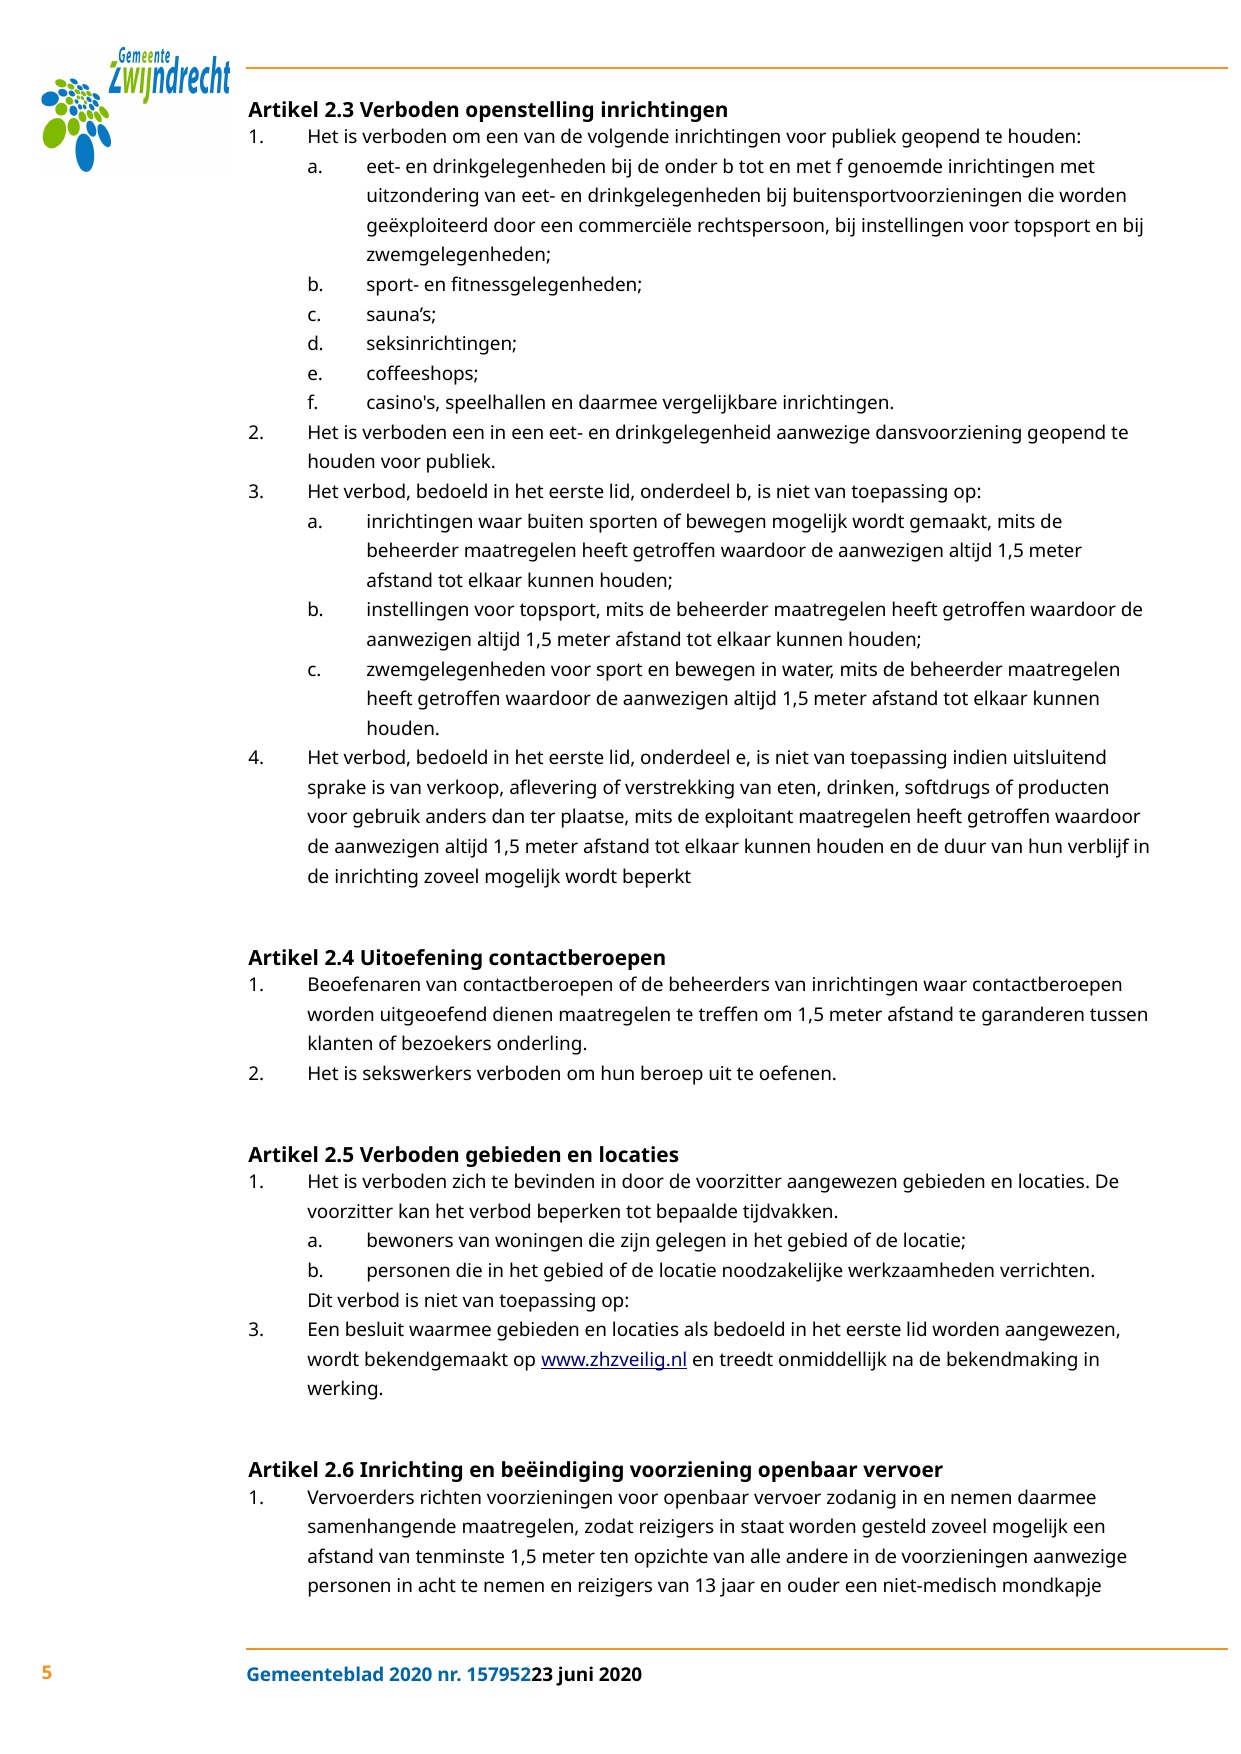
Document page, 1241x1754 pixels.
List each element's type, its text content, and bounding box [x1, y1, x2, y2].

list bewoners van woningen die zijn gelegen in het gebied of de locatie; [307, 1228, 1152, 1253]
list coffeeshops; [307, 360, 1152, 386]
picture [41, 47, 231, 172]
list sport- en fitnessgelegenheden; [307, 271, 1152, 297]
text Artikel 2.3 Verboden openstelling inrichtingen [248, 95, 1152, 123]
list Het verbod, bedoeld in het eerste lid, onderdeel b, is niet van toepassing op: [248, 478, 1152, 504]
list eet- en drinkgelegenheden bij de onder b tot en met f genoemde inrichtingen met uitzondering van eet- en drinkgelegenheden bij buitensportvoorzieningen die worden geëxploiteerd door een commerciële rechtspersoon, bij instellingen voor topsport en bij zwemgelegenheden; [307, 153, 1152, 267]
list Het is verboden zich te bevinden in door de voorzitter aangewezen gebieden en locaties. De voorzitter kan het verbod beperken tot bepaalde tijdvakken. [248, 1168, 1152, 1224]
list seksinrichtingen; [307, 330, 1152, 356]
list instellingen voor topsport, mits de beheerder maatregelen heeft getroffen waardoor de aanwezigen altijd 1,5 meter afstand tot elkaar kunnen houden; [307, 597, 1152, 652]
list Beoefenaren van contactberoepen of de beheerders van inrichtingen waar contactberoepen worden uitgeoefend dienen maatregelen te treffen om 1,5 meter afstand te garanderen tussen klanten of bezoekers onderling. [248, 971, 1152, 1056]
list sauna’s; [307, 301, 1152, 326]
list Het is sekswerkers verboden om hun beroep uit te oefenen. [248, 1060, 1152, 1086]
list Het is verboden een in een eet- en drinkgelegenheid aanwezige dansvoorziening geopend te houden voor publiek. [248, 419, 1152, 474]
list Vervoerders richten voorzieningen voor openbaar vervoer zodanig in en nemen daarmee samenhangende maatregelen, zodat reizigers in staat worden gesteld zoveel mogelijk een afstand van tenminste 1,5 meter ten opzichte van alle andere in de voorzieningen aanwezige personen in acht te nemen en reizigers van 13 jaar en ouder een niet-medisch mondkapje [248, 1484, 1152, 1598]
list casino's, speelhallen en daarmee vergelijkbare inrichtingen. [307, 389, 1152, 415]
list zwemgelegenheden voor sport en bewegen in water, mits de beheerder maatregelen heeft getroffen waardoor de aanwezigen altijd 1,5 meter afstand tot elkaar kunnen houden. [307, 656, 1152, 741]
list Het verbod, bedoeld in het eerste lid, onderdeel e, is niet van toepassing indien uitsluitend sprake is van verkoop, aflevering of verstrekking van eten, drinken, softdrugs of producten voor gebruik anders dan ter plaatse, mits de exploitant maatregelen heeft getroffen waardoor de aanwezigen altijd 1,5 meter afstand tot elkaar kunnen houden en de duur van hun verblijf in de inrichting zoveel mogelijk wordt beperkt [248, 744, 1152, 888]
list Een besluit waarmee gebieden en locaties als bedoeld in het eerste lid worden aangewezen, wordt bekendgemaakt op www.zhzveilig.nl en treedt onmiddellijk na de bekendmaking in werking. [248, 1316, 1152, 1401]
text Artikel 2.4 Uitoefening contactberoepen [248, 943, 1152, 971]
list Dit verbod is niet van toepassing op: [248, 1287, 1152, 1312]
list Het is verboden om een van de volgende inrichtingen voor publiek geopend te houden: [248, 123, 1152, 149]
list personen die in het gebied of de locatie noodzakelijke werkzaamheden verrichten. [307, 1257, 1152, 1283]
text Artikel 2.5 Verboden gebieden en locaties [248, 1140, 1152, 1168]
text Artikel 2.6 Inrichting en beëindiging voorziening openbaar vervoer [248, 1456, 1152, 1484]
list inrichtingen waar buiten sporten of bewegen mogelijk wordt gemaakt, mits de beheerder maatregelen heeft getroffen waardoor de aanwezigen altijd 1,5 meter afstand tot elkaar kunnen houden; [307, 508, 1152, 593]
